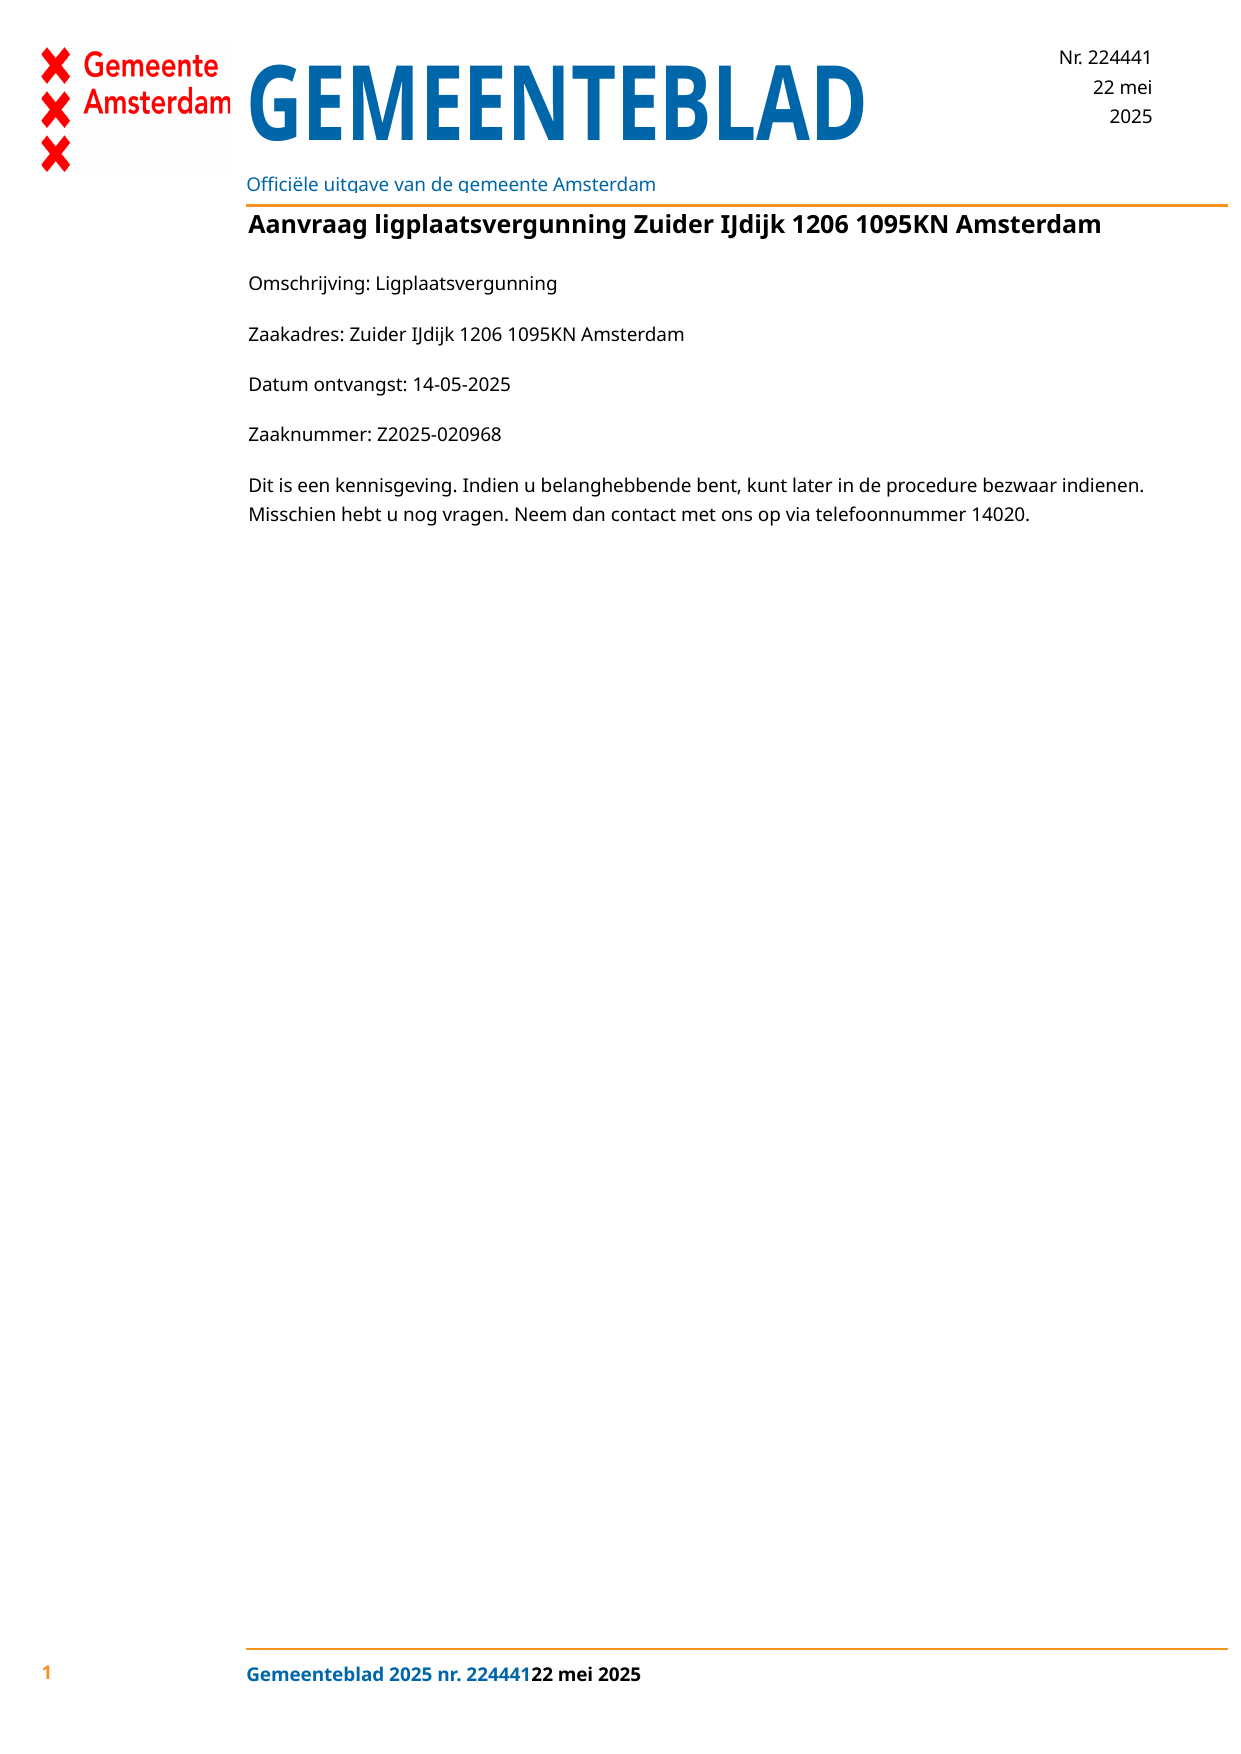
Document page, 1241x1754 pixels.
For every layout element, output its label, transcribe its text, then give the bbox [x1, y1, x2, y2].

text Aanvraag ligplaatsvergunning Zuider IJdijk 1206 1095KN Amsterdam [248, 207, 1152, 241]
text Datum ontvangst: 14-05-2025 [248, 371, 1152, 397]
text Zaakadres: Zuider IJdijk 1206 1095KN Amsterdam [248, 321, 1152, 346]
text Zaaknummer: Z2025-020968 [248, 422, 1152, 447]
text Dit is een kennisgeving. Indien u belanghebbende bent, kunt later in de procedure bezwaar indienen. Misschien hebt u nog vragen. Neem dan contact met ons op via telefoonnummer 14020. [248, 472, 1152, 527]
picture [41, 47, 231, 172]
text Omschrijving: Ligplaatsvergunning [248, 270, 1152, 296]
